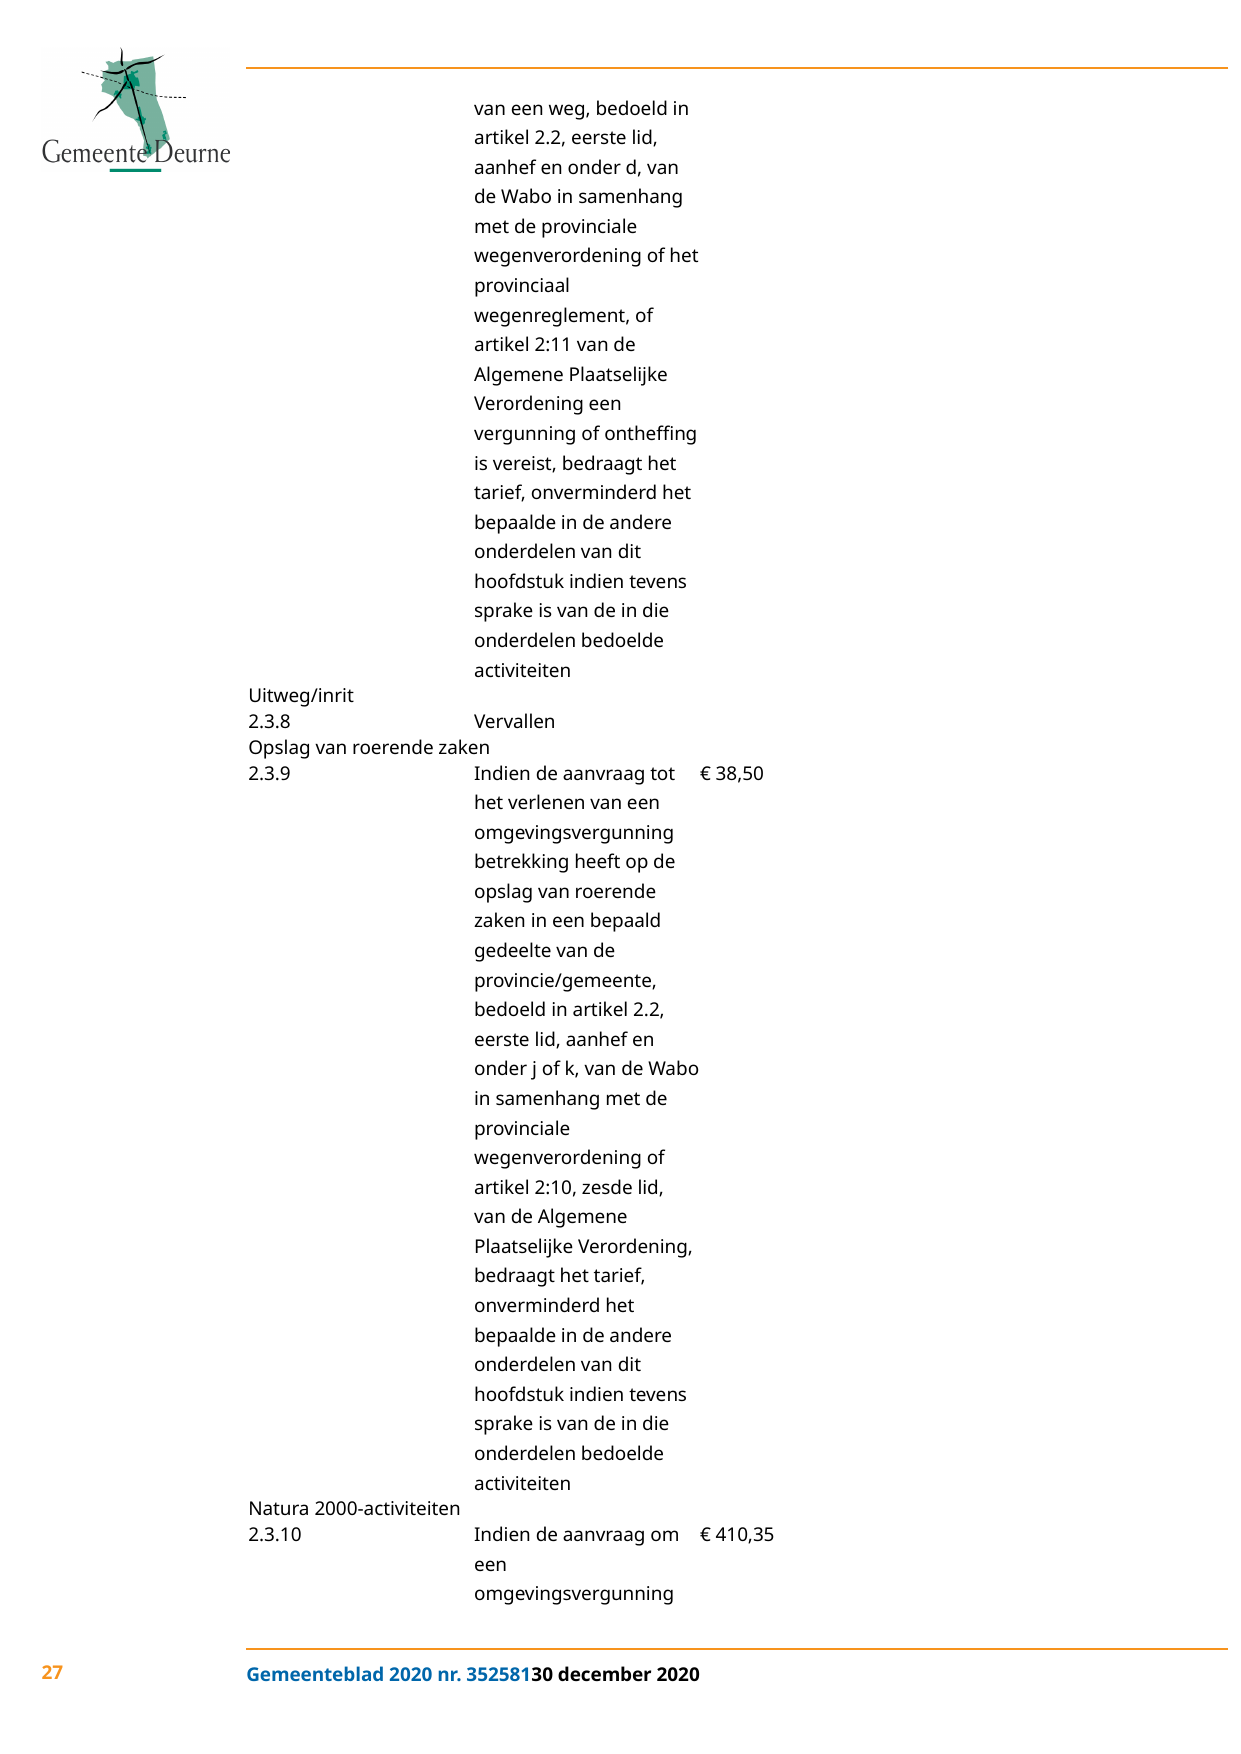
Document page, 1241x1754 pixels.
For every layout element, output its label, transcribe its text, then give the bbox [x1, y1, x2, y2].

table_cell [926, 1521, 1152, 1606]
table_cell Opslag van roerende zaken [248, 734, 926, 760]
table_cell [700, 708, 926, 734]
table_cell van een weg, bedoeld in artikel 2.2, eerste lid, aanhef en onder d, van de Wabo in samenhang met de provinciale wegenverordening of het provinciaal wegenreglement, of artikel 2:11 van de Algemene Plaatselijke Verordening een vergunning of ontheffing is vereist, bedraagt het tarief, onverminderd het bepaalde in de andere onderdelen van dit hoofdstuk indien tevens sprake is van de in die onderdelen bedoelde activiteiten [474, 95, 700, 683]
table_cell 2.3.10 [248, 1521, 474, 1606]
table_cell [926, 683, 1152, 708]
table_cell [926, 1496, 1152, 1521]
table_cell € 38,50 [700, 760, 926, 1496]
table_cell [700, 95, 926, 683]
table_cell Uitweg/inrit [248, 683, 926, 708]
table_cell Indien de aanvraag tot het verlenen van een omgevingsvergunning betrekking heeft op de opslag van roerende zaken in een bepaald gedeelte van de provincie/gemeente, bedoeld in artikel 2.2, eerste lid, aanhef en onder j of k, van de Wabo in samenhang met de provinciale wegenverordening of artikel 2:10, zesde lid, van de Algemene Plaatselijke Verordening, bedraagt het tarief, onverminderd het bepaalde in de andere onderdelen van dit hoofdstuk indien tevens sprake is van de in die onderdelen bedoelde activiteiten [474, 760, 700, 1496]
table_cell [926, 760, 1152, 1496]
table_cell 2.3.8 [248, 708, 474, 734]
table_cell € 410,35 [700, 1521, 926, 1606]
table_cell Indien de aanvraag om een omgevingsvergunning [474, 1521, 700, 1606]
table_cell [248, 95, 474, 683]
table_cell [926, 708, 1152, 734]
table_cell [926, 95, 1152, 683]
table_cell [926, 734, 1152, 760]
table_cell Vervallen [474, 708, 700, 734]
table_cell 2.3.9 [248, 760, 474, 1496]
table_cell Natura 2000-activiteiten [248, 1496, 926, 1521]
picture [41, 47, 231, 172]
